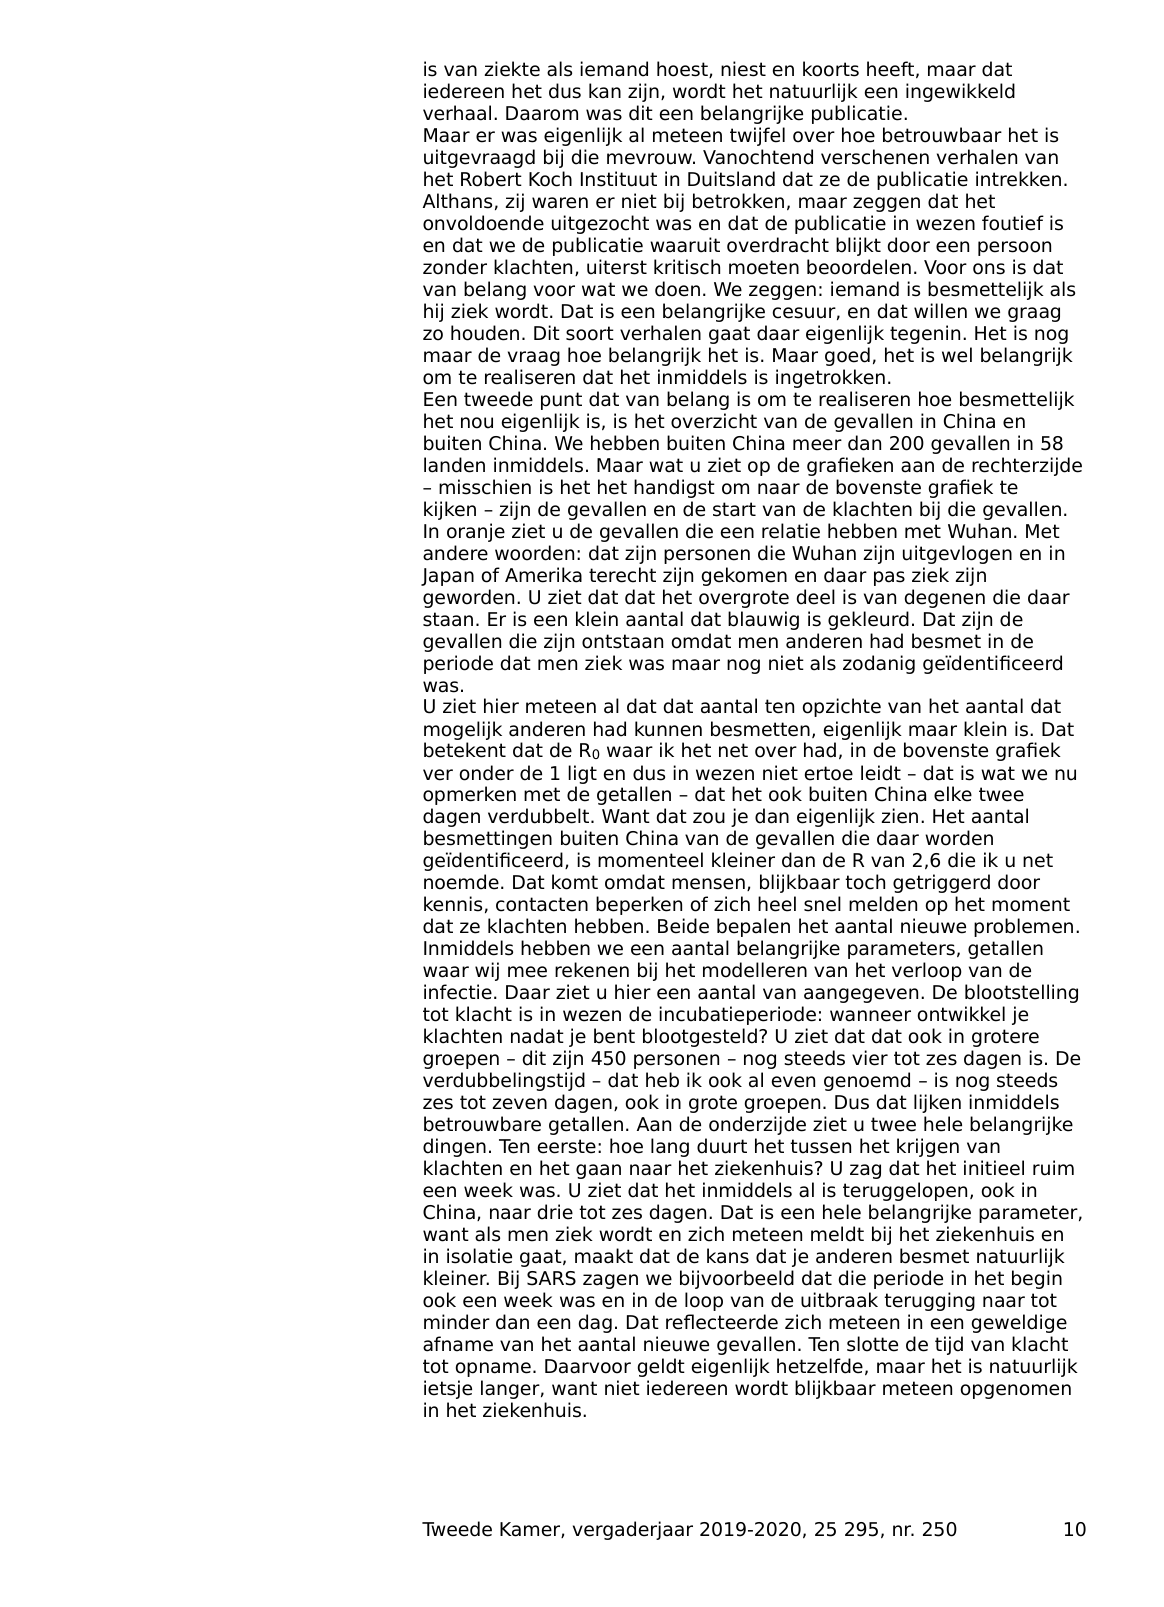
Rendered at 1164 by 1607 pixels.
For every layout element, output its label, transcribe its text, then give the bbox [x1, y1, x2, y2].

text is van ziekte als iemand hoest, niest en koorts heeft, maar dat iedereen het dus kan zijn, wordt het natuurlijk een ingewikkeld verhaal. Daarom was dit een belangrijke publicatie. [422, 59, 1087, 125]
text Een tweede punt dat van belang is om te realiseren hoe besmettelijk het nou eigenlijk is, is het overzicht van de gevallen in China en buiten China. We hebben buiten China meer dan 200 gevallen in 58 landen inmiddels. Maar wat u ziet op de grafieken aan de rechterzijde – misschien is het het handigst om naar de bovenste grafiek te kijken – zijn de gevallen en de start van de klachten bij die gevallen. In oranje ziet u de gevallen die een relatie hebben met Wuhan. Met andere woorden: dat zijn personen die Wuhan zijn uitgevlogen en in Japan of Amerika terecht zijn gekomen en daar pas ziek zijn geworden. U ziet dat dat het overgrote deel is van degenen die daar staan. Er is een klein aantal dat blauwig is gekleurd. Dat zijn de gevallen die zijn ontstaan omdat men anderen had besmet in de periode dat men ziek was maar nog niet als zodanig geïdentificeerd was. [422, 389, 1087, 696]
text U ziet hier meteen al dat dat aantal ten opzichte van het aantal dat mogelijk anderen had kunnen besmetten, eigenlijk maar klein is. Dat betekent dat de R0 waar ik het net over had, in de bovenste grafiek ver onder de 1 ligt en dus in wezen niet ertoe leidt – dat is wat we nu opmerken met de getallen – dat het ook buiten China elke twee dagen verdubbelt. Want dat zou je dan eigenlijk zien. Het aantal besmettingen buiten China van de gevallen die daar worden geïdentificeerd, is momenteel kleiner dan de R van 2,6 die ik u net noemde. Dat komt omdat mensen, blijkbaar toch getriggerd door kennis, contacten beperken of zich heel snel melden op het moment dat ze klachten hebben. Beide bepalen het aantal nieuwe problemen. [422, 696, 1087, 938]
text Inmiddels hebben we een aantal belangrijke parameters, getallen waar wij mee rekenen bij het modelleren van het verloop van de infectie. Daar ziet u hier een aantal van aangegeven. De blootstelling tot klacht is in wezen de incubatieperiode: wanneer ontwikkel je klachten nadat je bent blootgesteld? U ziet dat dat ook in grotere groepen – dit zijn 450 personen – nog steeds vier tot zes dagen is. De verdubbelingstijd – dat heb ik ook al even genoemd – is nog steeds zes tot zeven dagen, ook in grote groepen. Dus dat lijken inmiddels betrouwbare getallen. Aan de onderzijde ziet u twee hele belangrijke dingen. Ten eerste: hoe lang duurt het tussen het krijgen van klachten en het gaan naar het ziekenhuis? U zag dat het initieel ruim een week was. U ziet dat het inmiddels al is teruggelopen, ook in China, naar drie tot zes dagen. Dat is een hele belangrijke parameter, want als men ziek wordt en zich meteen meldt bij het ziekenhuis en in isolatie gaat, maakt dat de kans dat je anderen besmet natuurlijk kleiner. Bij SARS zagen we bijvoorbeeld dat die periode in het begin ook een week was en in de loop van de uitbraak terugging naar tot minder dan een dag. Dat reflecteerde zich meteen in een geweldige afname van het aantal nieuwe gevallen. Ten slotte de tijd van klacht tot opname. Daarvoor geldt eigenlijk hetzelfde, maar het is natuurlijk ietsje langer, want niet iedereen wordt blijkbaar meteen opgenomen in het ziekenhuis. [422, 938, 1087, 1422]
text Maar er was eigenlijk al meteen twijfel over hoe betrouwbaar het is uitgevraagd bij die mevrouw. Vanochtend verschenen verhalen van het Robert Koch Instituut in Duitsland dat ze de publicatie intrekken. Althans, zij waren er niet bij betrokken, maar zeggen dat het onvoldoende uitgezocht was en dat de publicatie in wezen foutief is en dat we de publicatie waaruit overdracht blijkt door een persoon zonder klachten, uiterst kritisch moeten beoordelen. Voor ons is dat van belang voor wat we doen. We zeggen: iemand is besmettelijk als hij ziek wordt. Dat is een belangrijke cesuur, en dat willen we graag zo houden. Dit soort verhalen gaat daar eigenlijk tegenin. Het is nog maar de vraag hoe belangrijk het is. Maar goed, het is wel belangrijk om te realiseren dat het inmiddels is ingetrokken. [422, 125, 1087, 389]
